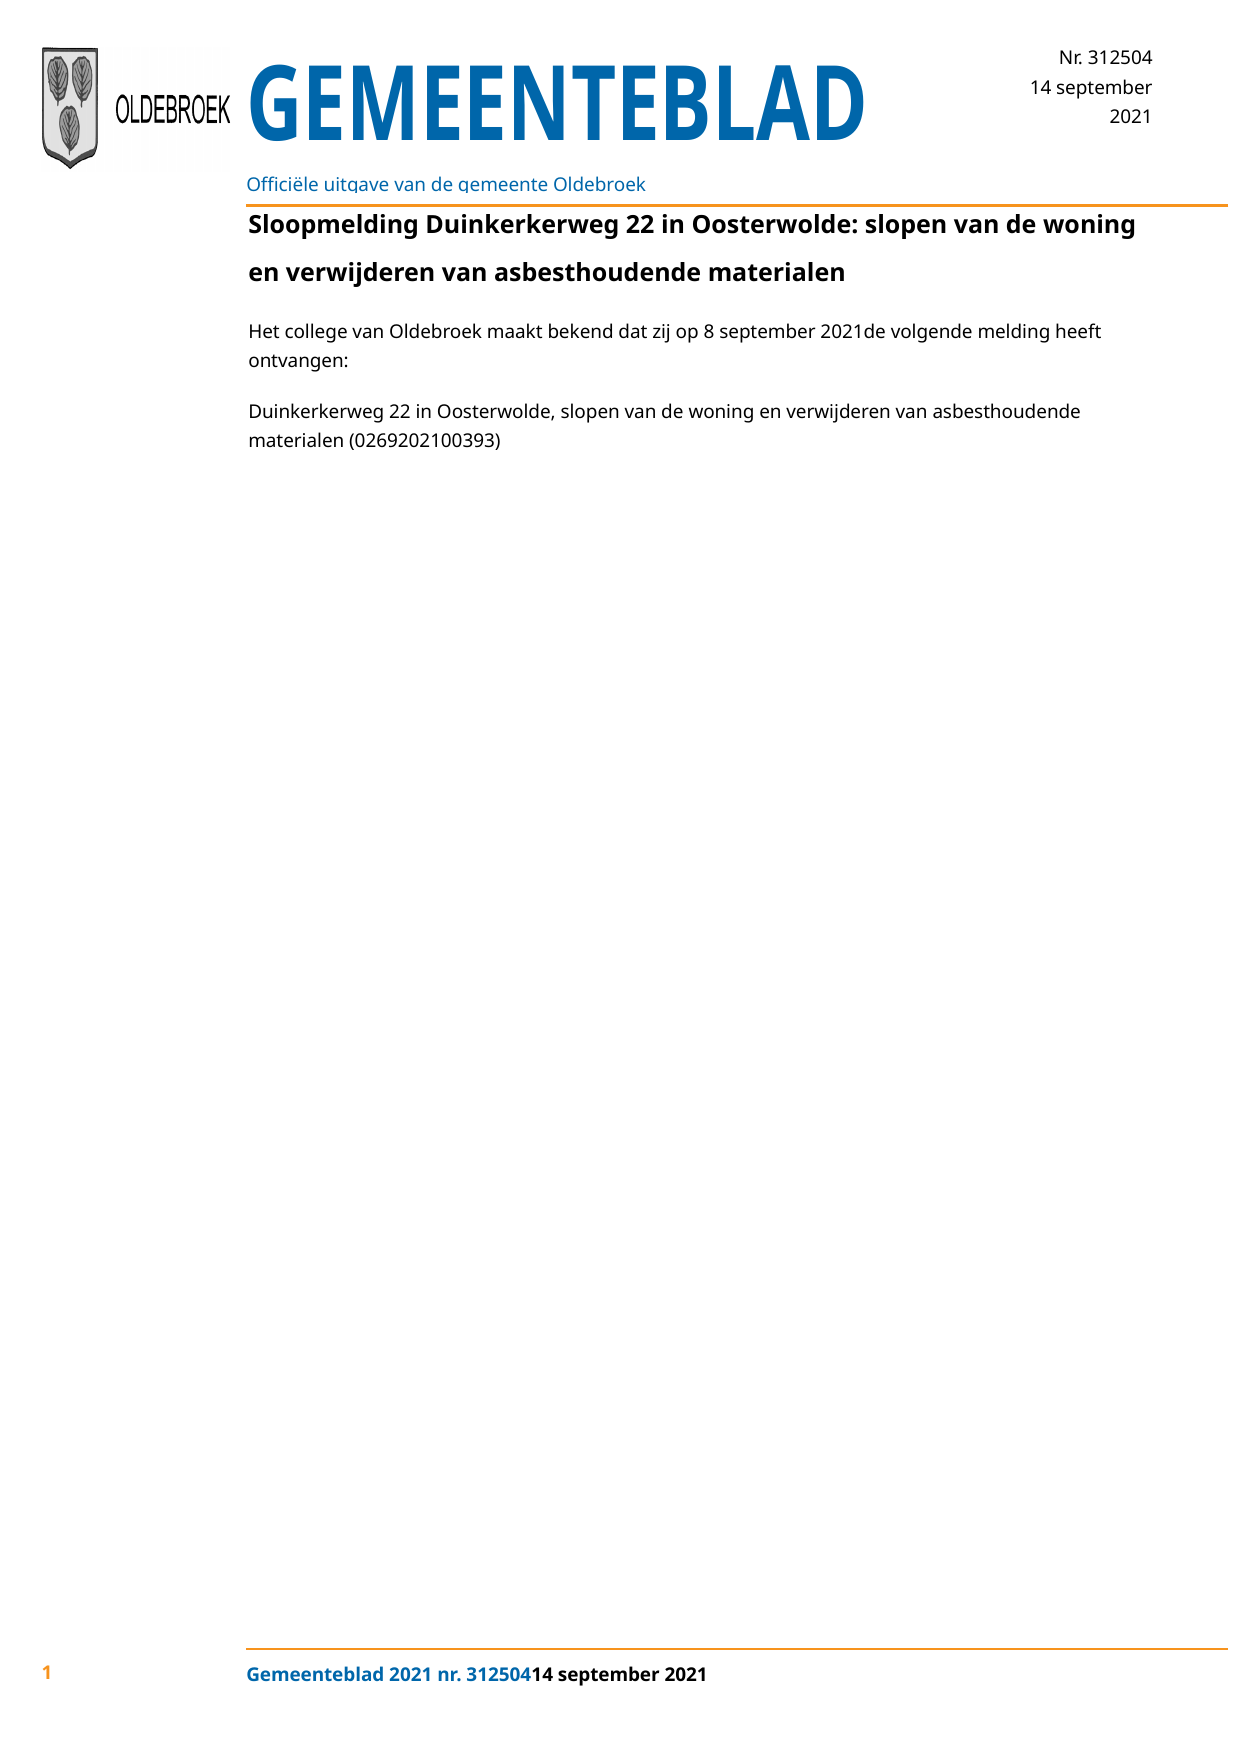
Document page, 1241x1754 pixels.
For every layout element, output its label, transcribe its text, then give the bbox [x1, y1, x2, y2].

text Sloopmelding Duinkerkerweg 22 in Oosterwolde: slopen van de woning en verwijderen van asbesthoudende materialen [248, 207, 1152, 288]
text Duinkerkerweg 22 in Oosterwolde, slopen van de woning en verwijderen van asbesthoudende materialen (0269202100393) [248, 398, 1152, 453]
picture [41, 47, 231, 172]
text Het college van Oldebroek maakt bekend dat zij op 8 september 2021de volgende melding heeft ontvangen: [248, 318, 1152, 373]
